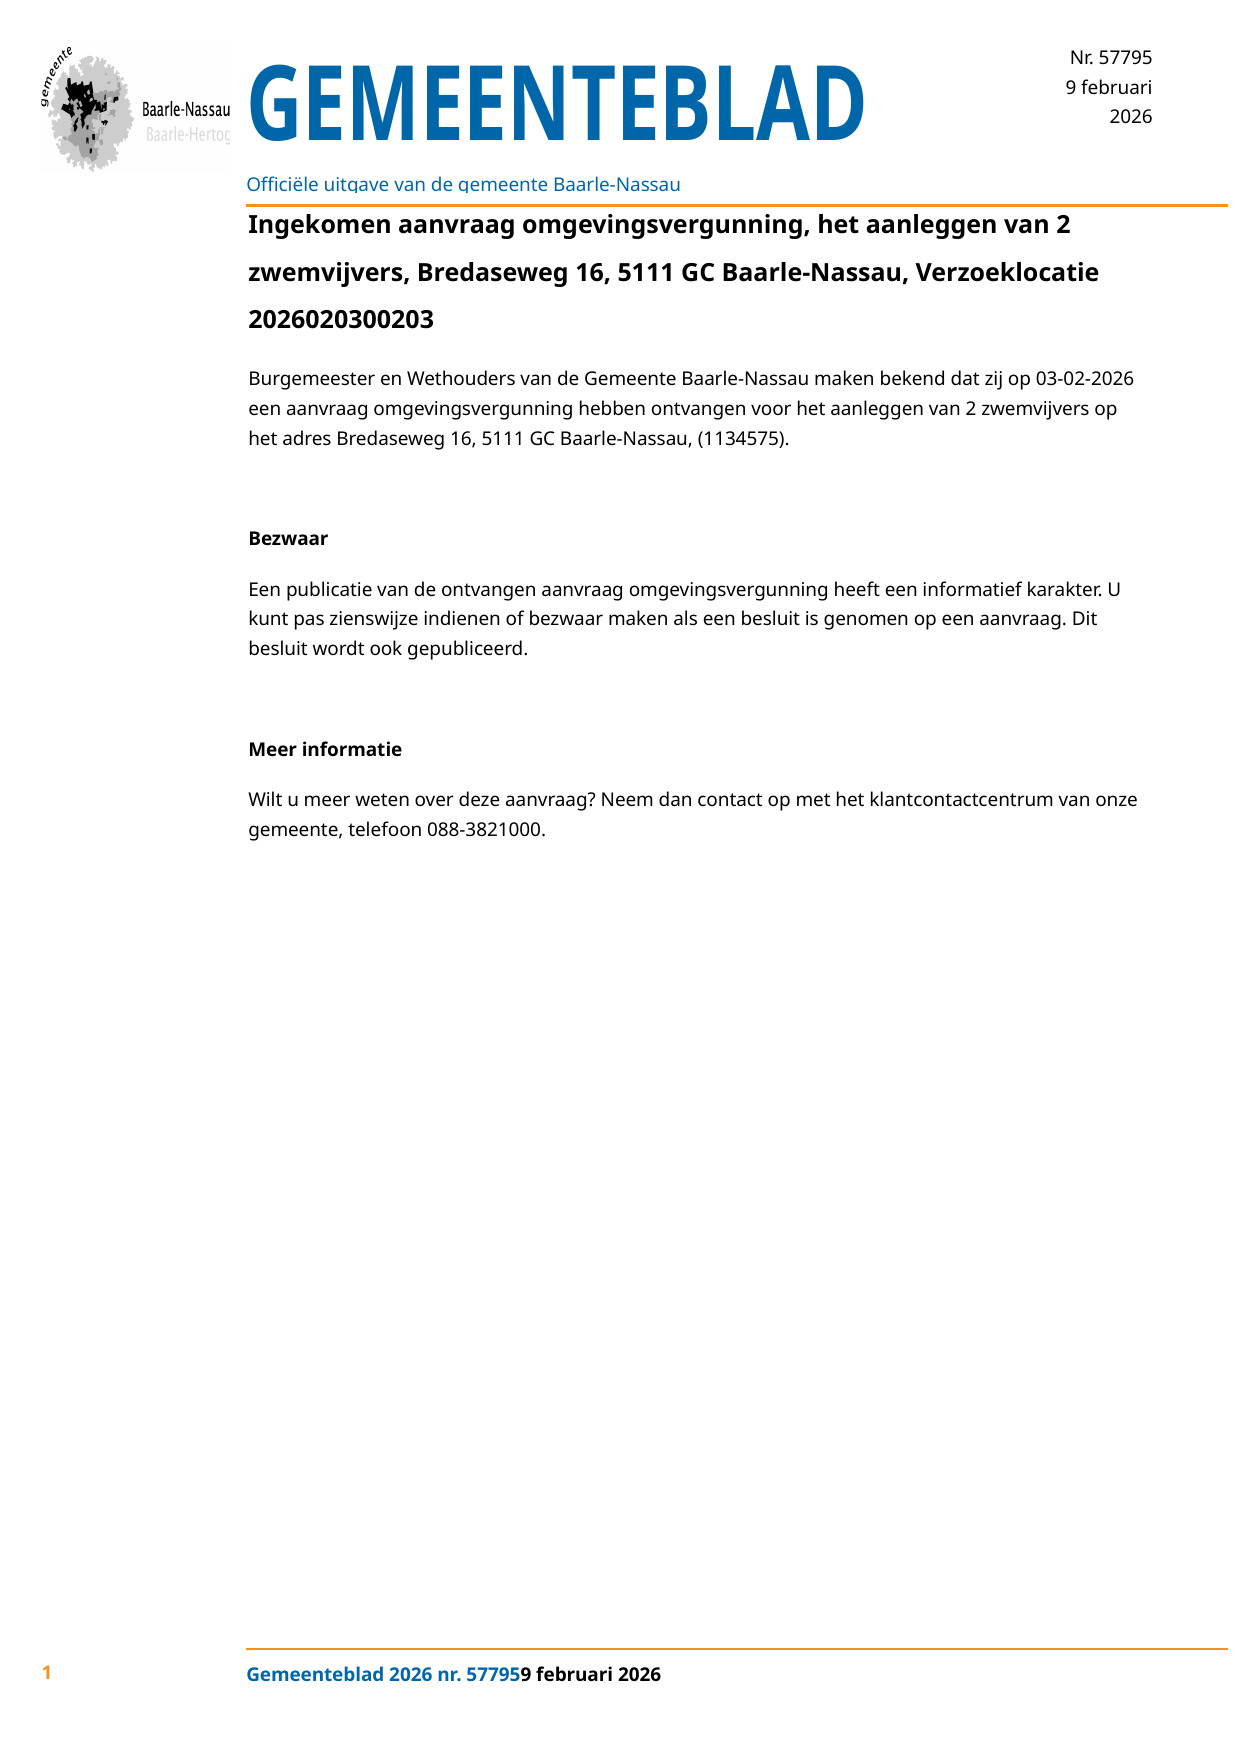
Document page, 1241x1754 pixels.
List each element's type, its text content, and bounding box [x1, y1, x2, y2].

text Burgemeester en Wethouders van de Gemeente Baarle-Nassau maken bekend dat zij op 03-02-2026 een aanvraag omgevingsvergunning hebben ontvangen voor het aanleggen van 2 zwemvijvers op het adres Bredaseweg 16, 5111 GC Baarle-Nassau, (1134575). [248, 366, 1152, 450]
text Bezwaar [248, 526, 1152, 551]
picture [41, 47, 231, 172]
text Meer informatie [248, 736, 1152, 762]
text Wilt u meer weten over deze aanvraag? Neem dan contact op met het klantcontactcentrum van onze gemeente, telefoon 088-3821000. [248, 786, 1152, 842]
text Ingekomen aanvraag omgevingsvergunning, het aanleggen van 2 zwemvijvers, Bredaseweg 16, 5111 GC Baarle-Nassau, Verzoeklocatie 2026020300203 [248, 207, 1152, 336]
text Een publicatie van de ontvangen aanvraag omgevingsvergunning heeft een informatief karakter. U kunt pas zienswijze indienen of bezwaar maken als een besluit is genomen op een aanvraag. Dit besluit wordt ook gepubliceerd. [248, 576, 1152, 661]
